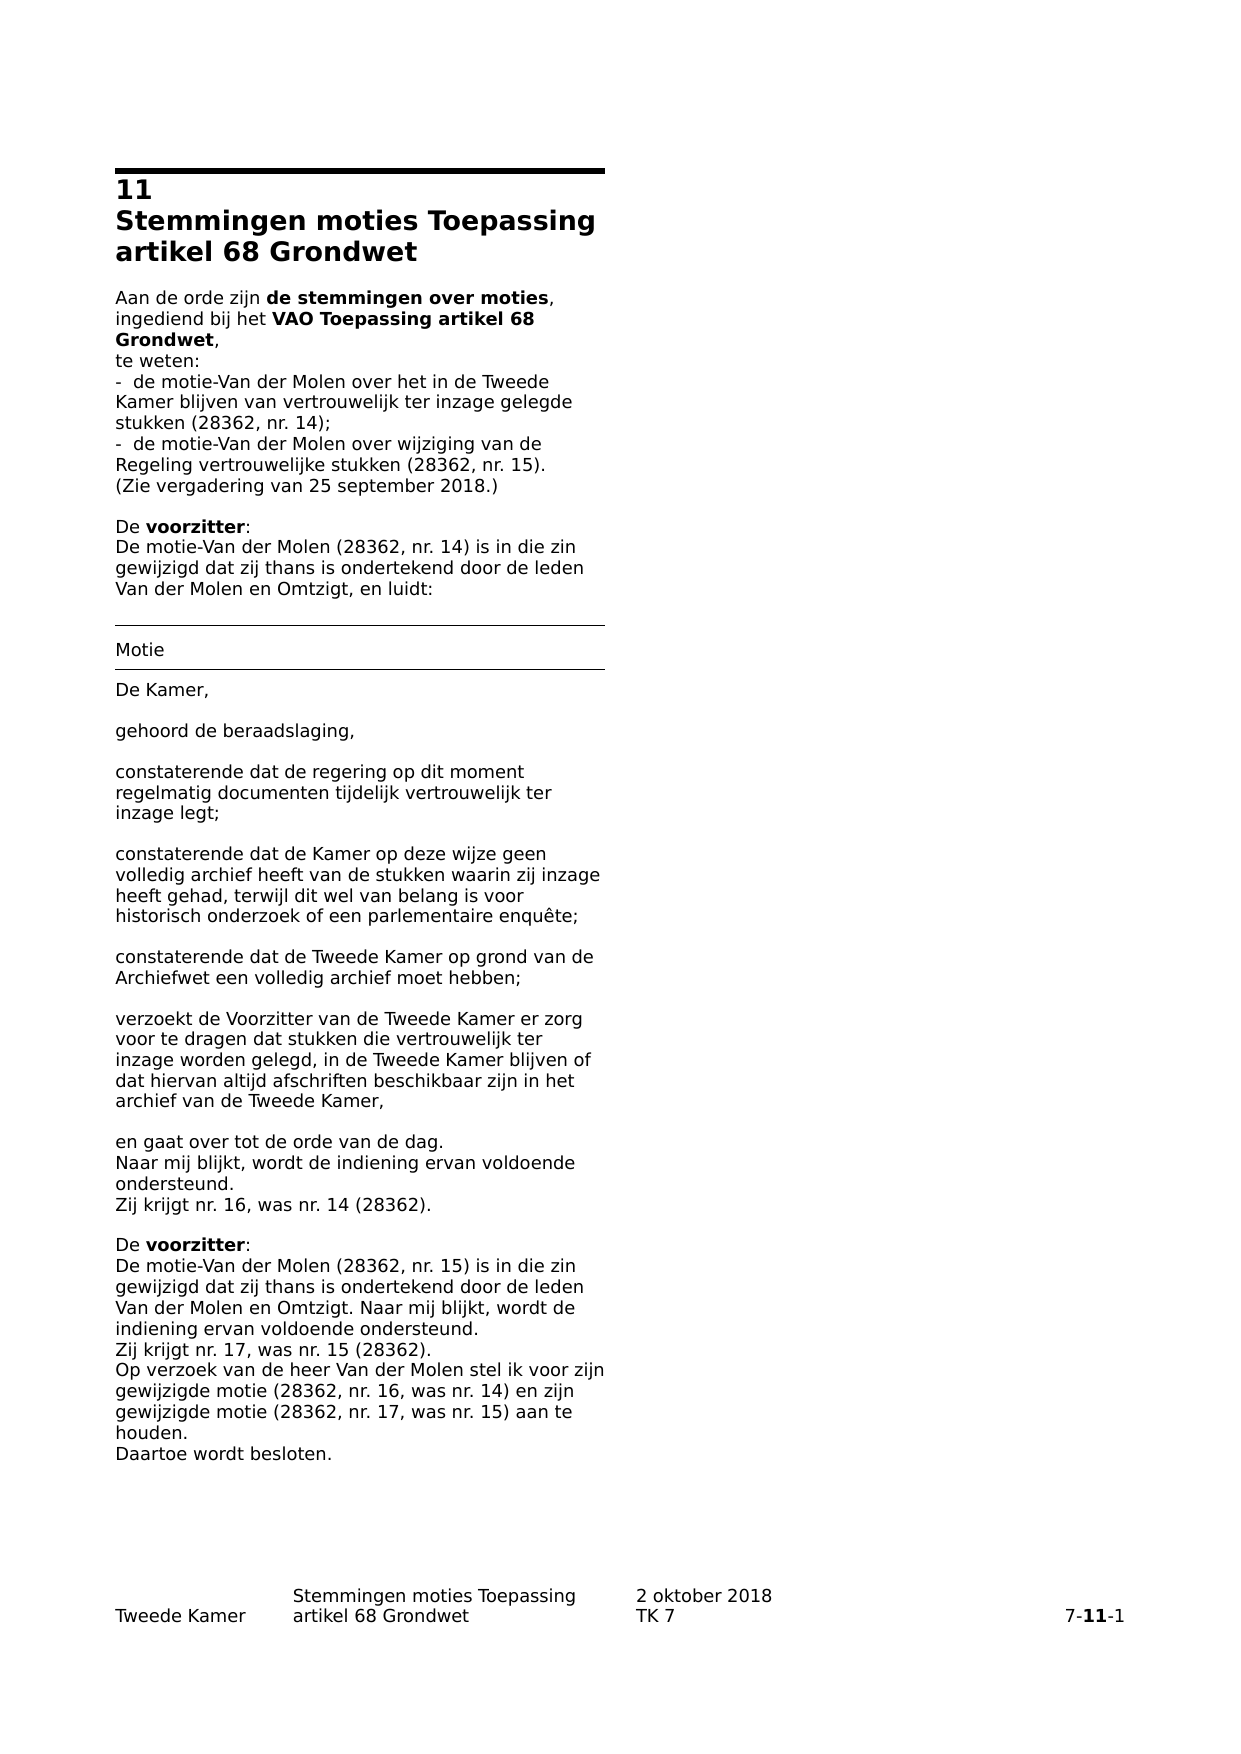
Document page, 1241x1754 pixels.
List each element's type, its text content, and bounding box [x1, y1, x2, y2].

text Daartoe wordt besloten. [115, 1443, 605, 1464]
text constaterende dat de regering op dit moment regelmatig documenten tijdelijk vertrouwelijk ter inzage legt; [115, 762, 605, 824]
text Op verzoek van de heer Van der Molen stel ik voor zijn gewijzigde motie (28362, nr. 16, was nr. 14) en zijn gewijzigde motie (28362, nr. 17, was nr. 15) aan te houden. [115, 1360, 605, 1443]
text De voorzitter: [115, 516, 605, 537]
text constaterende dat de Tweede Kamer op grond van de Archiefwet een volledig archief moet hebben; [115, 947, 605, 988]
list de motie-Van der Molen over wijziging van de Regeling vertrouwelijke stukken (28362, nr. 15). [115, 434, 605, 476]
text verzoekt de Voorzitter van de Tweede Kamer er zorg voor te dragen dat stukken die vertrouwelijk ter inzage worden gelegd, in de Tweede Kamer blijven of dat hiervan altijd afschriften beschikbaar zijn in het archief van de Tweede Kamer, [115, 1008, 605, 1112]
text constaterende dat de Kamer op deze wijze geen volledig archief heeft van de stukken waarin zij inzage heeft gehad, terwijl dit wel van belang is voor historisch onderzoek of een parlementaire enquête; [115, 844, 605, 927]
list de motie-Van der Molen over het in de Tweede Kamer blijven van vertrouwelijk ter inzage gelegde stukken (28362, nr. 14); [115, 371, 605, 434]
text (Zie vergadering van 25 september 2018.) [115, 476, 605, 496]
text gehoord de beraadslaging, [115, 721, 605, 742]
text Naar mij blijkt, wordt de indiening ervan voldoende ondersteund. [115, 1153, 605, 1194]
text De motie-Van der Molen (28362, nr. 14) is in die zin gewijzigd dat zij thans is ondertekend door de leden Van der Molen en Omtzigt, en luidt: [115, 537, 605, 600]
title 11 Stemmingen moties Toepassing artikel 68 Grondwet [115, 174, 605, 268]
text De voorzitter: [115, 1235, 605, 1256]
text Aan de orde zijn de stemmingen over moties, ingediend bij het VAO Toepassing artikel 68 Grondwet, [115, 288, 605, 351]
text te weten: [115, 351, 605, 371]
text Zij krijgt nr. 16, was nr. 14 (28362). [115, 1194, 605, 1215]
text Motie [115, 639, 605, 660]
text De Kamer, [115, 680, 605, 701]
text Zij krijgt nr. 17, was nr. 15 (28362). [115, 1339, 605, 1360]
text en gaat over tot de orde van de dag. [115, 1132, 605, 1153]
text De motie-Van der Molen (28362, nr. 15) is in die zin gewijzigd dat zij thans is ondertekend door de leden Van der Molen en Omtzigt. Naar mij blijkt, wordt de indiening ervan voldoende ondersteund. [115, 1256, 605, 1339]
